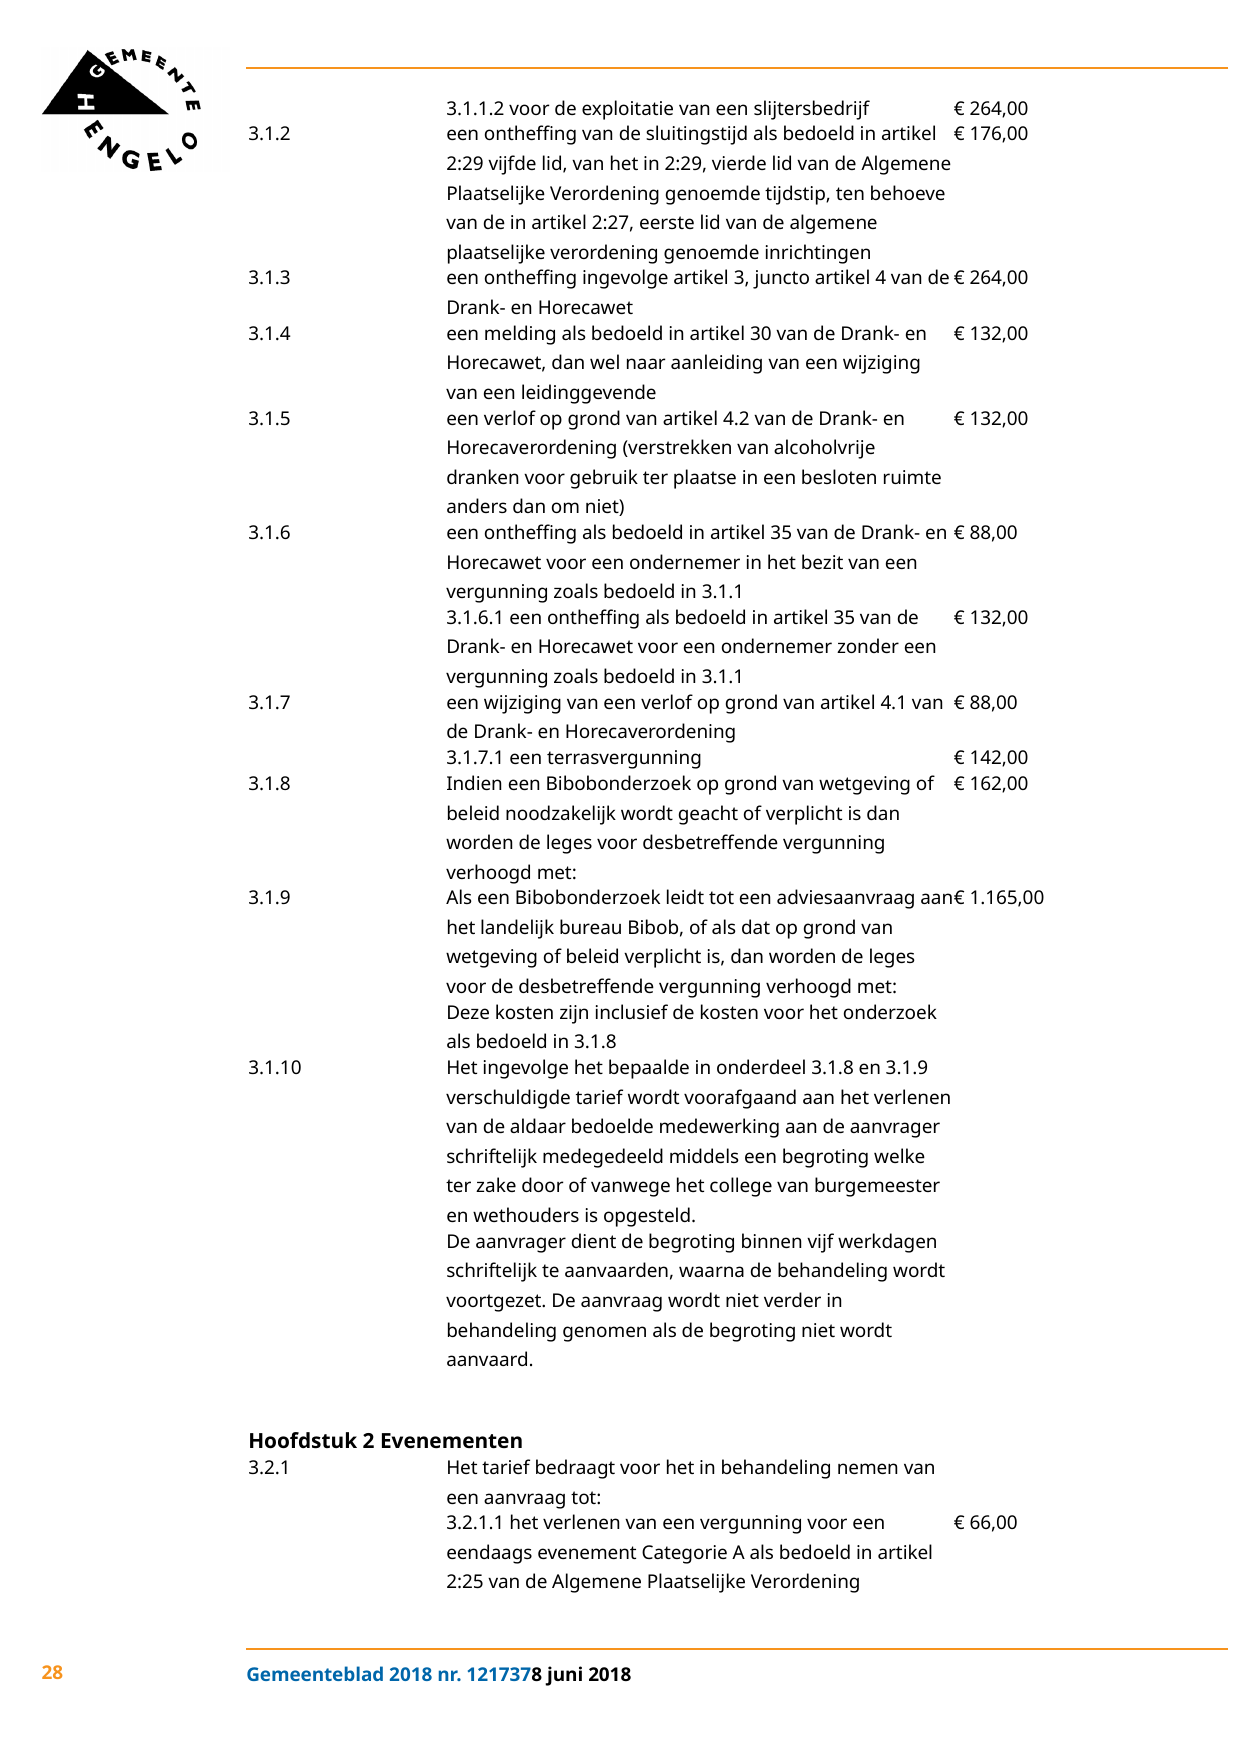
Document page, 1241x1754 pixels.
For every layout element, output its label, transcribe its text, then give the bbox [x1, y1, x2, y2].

table_cell 3.1.5 [248, 405, 446, 519]
table_cell [248, 999, 446, 1054]
table_cell € 132,00 [954, 604, 1152, 689]
table_header Het tarief bedraagt voor het in behandeling nemen van een aanvraag tot: [446, 1454, 954, 1509]
table_cell 3.1.7.1 een terrasvergunning [446, 744, 954, 770]
table_cell 3.1.4 [248, 320, 446, 405]
table_cell [954, 1228, 1152, 1372]
table_cell een ontheffing ingevolge artikel 3, juncto artikel 4 van de Drank- en Horecawet [446, 265, 954, 320]
table_cell [248, 95, 446, 121]
table_cell [954, 999, 1152, 1054]
table_cell € 1.165,00 [954, 885, 1152, 999]
table_cell € 142,00 [954, 744, 1152, 770]
table_cell 3.1.6.1 een ontheffing als bedoeld in artikel 35 van de Drank- en Horecawet voor een ondernemer zonder een vergunning zoals bedoeld in 3.1.1 [446, 604, 954, 689]
table_cell € 264,00 [954, 95, 1152, 121]
table_cell [248, 744, 446, 770]
table_cell een ontheffing van de sluitingstijd als bedoeld in artikel 2:29 vijfde lid, van het in 2:29, vierde lid van de Algemene Plaatselijke Verordening genoemde tijdstip, ten behoeve van de in artikel 2:27, eerste lid van de algemene plaatselijke verordening genoemde inrichtingen [446, 121, 954, 264]
table_cell 3.2.1.1 het verlenen van een vergunning voor een eendaags evenement Categorie A als bedoeld in artikel 2:25 van de Algemene Plaatselijke Verordening [446, 1510, 954, 1594]
table_cell Het ingevolge het bepaalde in onderdeel 3.1.8 en 3.1.9 verschuldigde tarief wordt voorafgaand aan het verlenen van de aldaar bedoelde medewerking aan de aanvrager schriftelijk medegedeeld middels een begroting welke ter zake door of vanwege het college van burgemeester en wethouders is opgesteld. [446, 1054, 954, 1228]
table_cell Indien een Bibobonderzoek op grond van wetgeving of beleid noodzakelijk wordt geacht of verplicht is dan worden de leges voor desbetreffende vergunning verhoogd met: [446, 770, 954, 884]
text Hoofdstuk 2 Evenementen [248, 1426, 1152, 1454]
table_cell een wijziging van een verlof op grond van artikel 4.1 van de Drank- en Horecaverordening [446, 689, 954, 744]
table_cell een melding als bedoeld in artikel 30 van de Drank- en Horecawet, dan wel naar aanleiding van een wijziging van een leidinggevende [446, 320, 954, 405]
table_cell 3.1.1.2 voor de exploitatie van een slijtersbedrijf [446, 95, 954, 121]
table_header 3.2.1 [248, 1454, 446, 1509]
picture [41, 47, 231, 172]
table_cell 3.1.7 [248, 689, 446, 744]
table_cell € 264,00 [954, 265, 1152, 320]
table_cell 3.1.9 [248, 885, 446, 999]
table_cell [248, 604, 446, 689]
table_cell [954, 1054, 1152, 1228]
table_cell een ontheffing als bedoeld in artikel 35 van de Drank- en Horecawet voor een ondernemer in het bezit van een vergunning zoals bedoeld in 3.1.1 [446, 519, 954, 604]
table_cell € 162,00 [954, 770, 1152, 884]
table_cell Als een Bibobonderzoek leidt tot een adviesaanvraag aan het landelijk bureau Bibob, of als dat op grond van wetgeving of beleid verplicht is, dan worden de leges voor de desbetreffende vergunning verhoogd met: [446, 885, 954, 999]
table_header [954, 1454, 1152, 1509]
table_cell € 132,00 [954, 320, 1152, 405]
table_cell 3.1.8 [248, 770, 446, 884]
table_cell 3.1.10 [248, 1054, 446, 1228]
table_cell [248, 1228, 446, 1372]
table_cell De aanvrager dient de begroting binnen vijf werkdagen schriftelijk te aanvaarden, waarna de behandeling wordt voortgezet. De aanvraag wordt niet verder in behandeling genomen als de begroting niet wordt aanvaard. [446, 1228, 954, 1372]
table_cell 3.1.2 [248, 121, 446, 264]
table_cell € 88,00 [954, 689, 1152, 744]
table_cell 3.1.6 [248, 519, 446, 604]
table_cell een verlof op grond van artikel 4.2 van de Drank- en Horecaverordening (verstrekken van alcoholvrije dranken voor gebruik ter plaatse in een besloten ruimte anders dan om niet) [446, 405, 954, 519]
table_cell Deze kosten zijn inclusief de kosten voor het onderzoek als bedoeld in 3.1.8 [446, 999, 954, 1054]
table_cell € 132,00 [954, 405, 1152, 519]
table_cell € 176,00 [954, 121, 1152, 264]
table_cell 3.1.3 [248, 265, 446, 320]
table_cell € 66,00 [954, 1510, 1152, 1594]
table_cell € 88,00 [954, 519, 1152, 604]
table_cell [248, 1510, 446, 1594]
